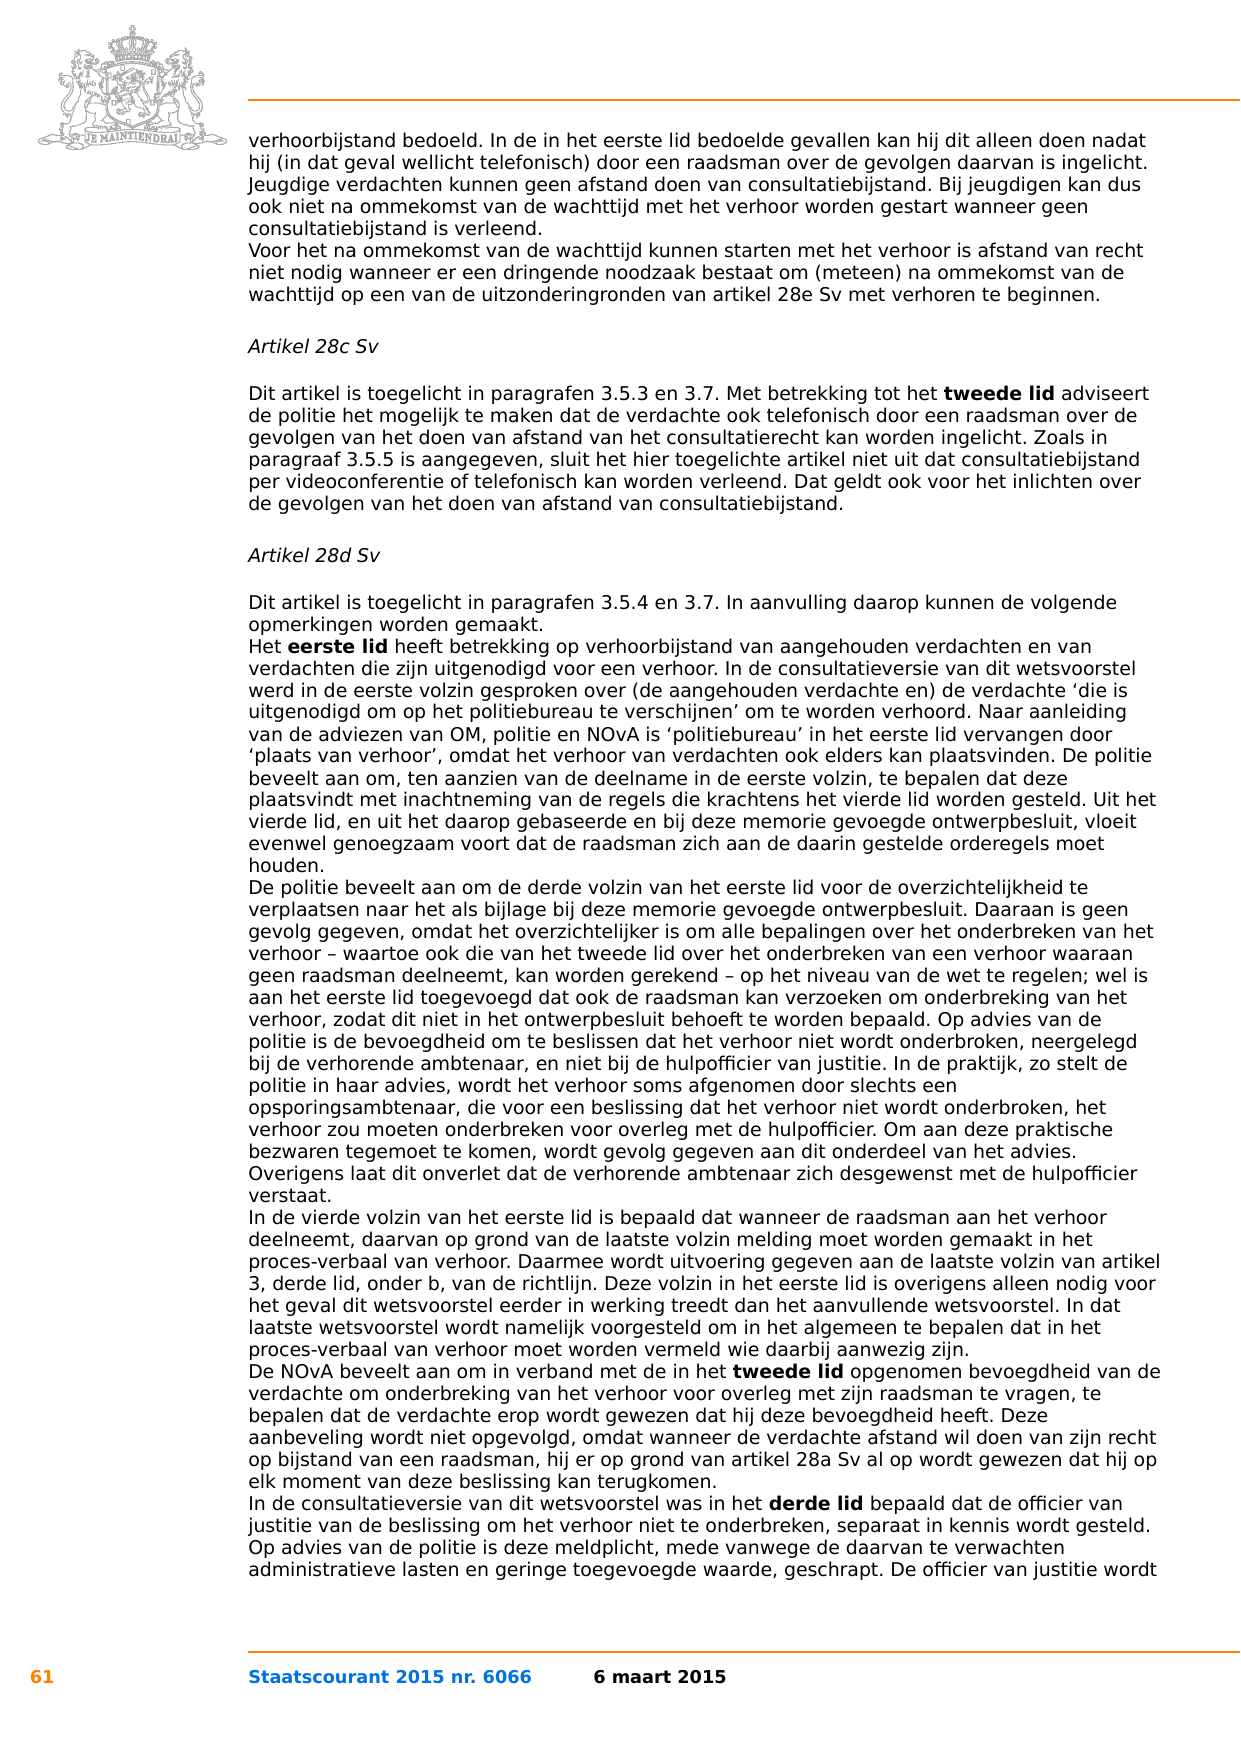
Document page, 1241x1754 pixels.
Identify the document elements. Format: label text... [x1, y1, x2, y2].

text In de vierde volzin van het eerste lid is bepaald dat wanneer de raadsman aan het verhoor deelneemt, daarvan op grond van de laatste volzin melding moet worden gemaakt in het proces-verbaal van verhoor. Daarmee wordt uitvoering gegeven aan de laatste volzin van artikel 3, derde lid, onder b, van de richtlijn. Deze volzin in het eerste lid is overigens alleen nodig voor het geval dit wetsvoorstel eerder in werking treedt dan het aanvullende wetsvoorstel. In dat laatste wetsvoorstel wordt namelijk voorgesteld om in het algemeen te bepalen dat in het proces-verbaal van verhoor moet worden vermeld wie daarbij aanwezig zijn. [248, 1207, 1163, 1361]
text Dit artikel is toegelicht in paragrafen 3.5.3 en 3.7. Met betrekking tot het tweede lid adviseert de politie het mogelijk te maken dat de verdachte ook telefonisch door een raadsman over de gevolgen van het doen van afstand van het consultatierecht kan worden ingelicht. Zoals in paragraaf 3.5.5 is aangegeven, sluit het hier toegelichte artikel niet uit dat consultatiebijstand per videoconferentie of telefonisch kan worden verleend. Dat geldt ook voor het inlichten over de gevolgen van het doen van afstand van consultatiebijstand. [248, 383, 1163, 514]
picture [38, 25, 227, 150]
subtitle Artikel 28c Sv [248, 336, 1163, 358]
text De NOvA beveelt aan om in verband met de in het tweede lid opgenomen bevoegdheid van de verdachte om onderbreking van het verhoor voor overleg met zijn raadsman te vragen, te bepalen dat de verdachte erop wordt gewezen dat hij deze bevoegdheid heeft. Deze aanbeveling wordt niet opgevolgd, omdat wanneer de verdachte afstand wil doen van zijn recht op bijstand van een raadsman, hij er op grond van artikel 28a Sv al op wordt gewezen dat hij op elk moment van deze beslissing kan terugkomen. [248, 1361, 1163, 1493]
text De politie beveelt aan om de derde volzin van het eerste lid voor de overzichtelijkheid te verplaatsen naar het als bijlage bij deze memorie gevoegde ontwerpbesluit. Daaraan is geen gevolg gegeven, omdat het overzichtelijker is om alle bepalingen over het onderbreken van het verhoor – waartoe ook die van het tweede lid over het onderbreken van een verhoor waaraan geen raadsman deelneemt, kan worden gerekend – op het niveau van de wet te regelen; wel is aan het eerste lid toegevoegd dat ook de raadsman kan verzoeken om onderbreking van het verhoor, zodat dit niet in het ontwerpbesluit behoeft te worden bepaald. Op advies van de politie is de bevoegdheid om te beslissen dat het verhoor niet wordt onderbroken, neergelegd bij de verhorende ambtenaar, en niet bij de hulpofficier van justitie. In de praktijk, zo stelt de politie in haar advies, wordt het verhoor soms afgenomen door slechts een opsporingsambtenaar, die voor een beslissing dat het verhoor niet wordt onderbroken, het verhoor zou moeten onderbreken voor overleg met de hulpofficier. Om aan deze praktische bezwaren tegemoet te komen, wordt gevolg gegeven aan dit onderdeel van het advies. Overigens laat dit onverlet dat de verhorende ambtenaar zich desgewenst met de hulpofficier verstaat. [248, 877, 1163, 1207]
text Het eerste lid heeft betrekking op verhoorbijstand van aangehouden verdachten en van verdachten die zijn uitgenodigd voor een verhoor. In de consultatieversie van dit wetsvoorstel werd in de eerste volzin gesproken over (de aangehouden verdachte en) de verdachte ‘die is uitgenodigd om op het politiebureau te verschijnen’ om te worden verhoord. Naar aanleiding van de adviezen van OM, politie en NOvA is ‘politiebureau’ in het eerste lid vervangen door ‘plaats van verhoor’, omdat het verhoor van verdachten ook elders kan plaatsvinden. De politie beveelt aan om, ten aanzien van de deelname in de eerste volzin, te bepalen dat deze plaatsvindt met inachtneming van de regels die krachtens het vierde lid worden gesteld. Uit het vierde lid, en uit het daarop gebaseerde en bij deze memorie gevoegde ontwerpbesluit, vloeit evenwel genoegzaam voort dat de raadsman zich aan de daarin gestelde orderegels moet houden. [248, 636, 1163, 877]
text Dit artikel is toegelicht in paragrafen 3.5.4 en 3.7. In aanvulling daarop kunnen de volgende opmerkingen worden gemaakt. [248, 592, 1163, 636]
text Voor het na ommekomst van de wachttijd kunnen starten met het verhoor is afstand van recht niet nodig wanneer er een dringende noodzaak bestaat om (meteen) na ommekomst van de wachttijd op een van de uitzonderingronden van artikel 28e Sv met verhoren te beginnen. [248, 240, 1163, 306]
subtitle Artikel 28d Sv [248, 544, 1163, 567]
text In de consultatieversie van dit wetsvoorstel was in het derde lid bepaald dat de officier van justitie van de beslissing om het verhoor niet te onderbreken, separaat in kennis wordt gesteld. Op advies van de politie is deze meldplicht, mede vanwege de daarvan te verwachten administratieve lasten en geringe toegevoegde waarde, geschrapt. De officier van justitie wordt [248, 1493, 1163, 1581]
text verhoorbijstand bedoeld. In de in het eerste lid bedoelde gevallen kan hij dit alleen doen nadat hij (in dat geval wellicht telefonisch) door een raadsman over de gevolgen daarvan is ingelicht. Jeugdige verdachten kunnen geen afstand doen van consultatiebijstand. Bij jeugdigen kan dus ook niet na ommekomst van de wachttijd met het verhoor worden gestart wanneer geen consultatiebijstand is verleend. [248, 130, 1163, 240]
